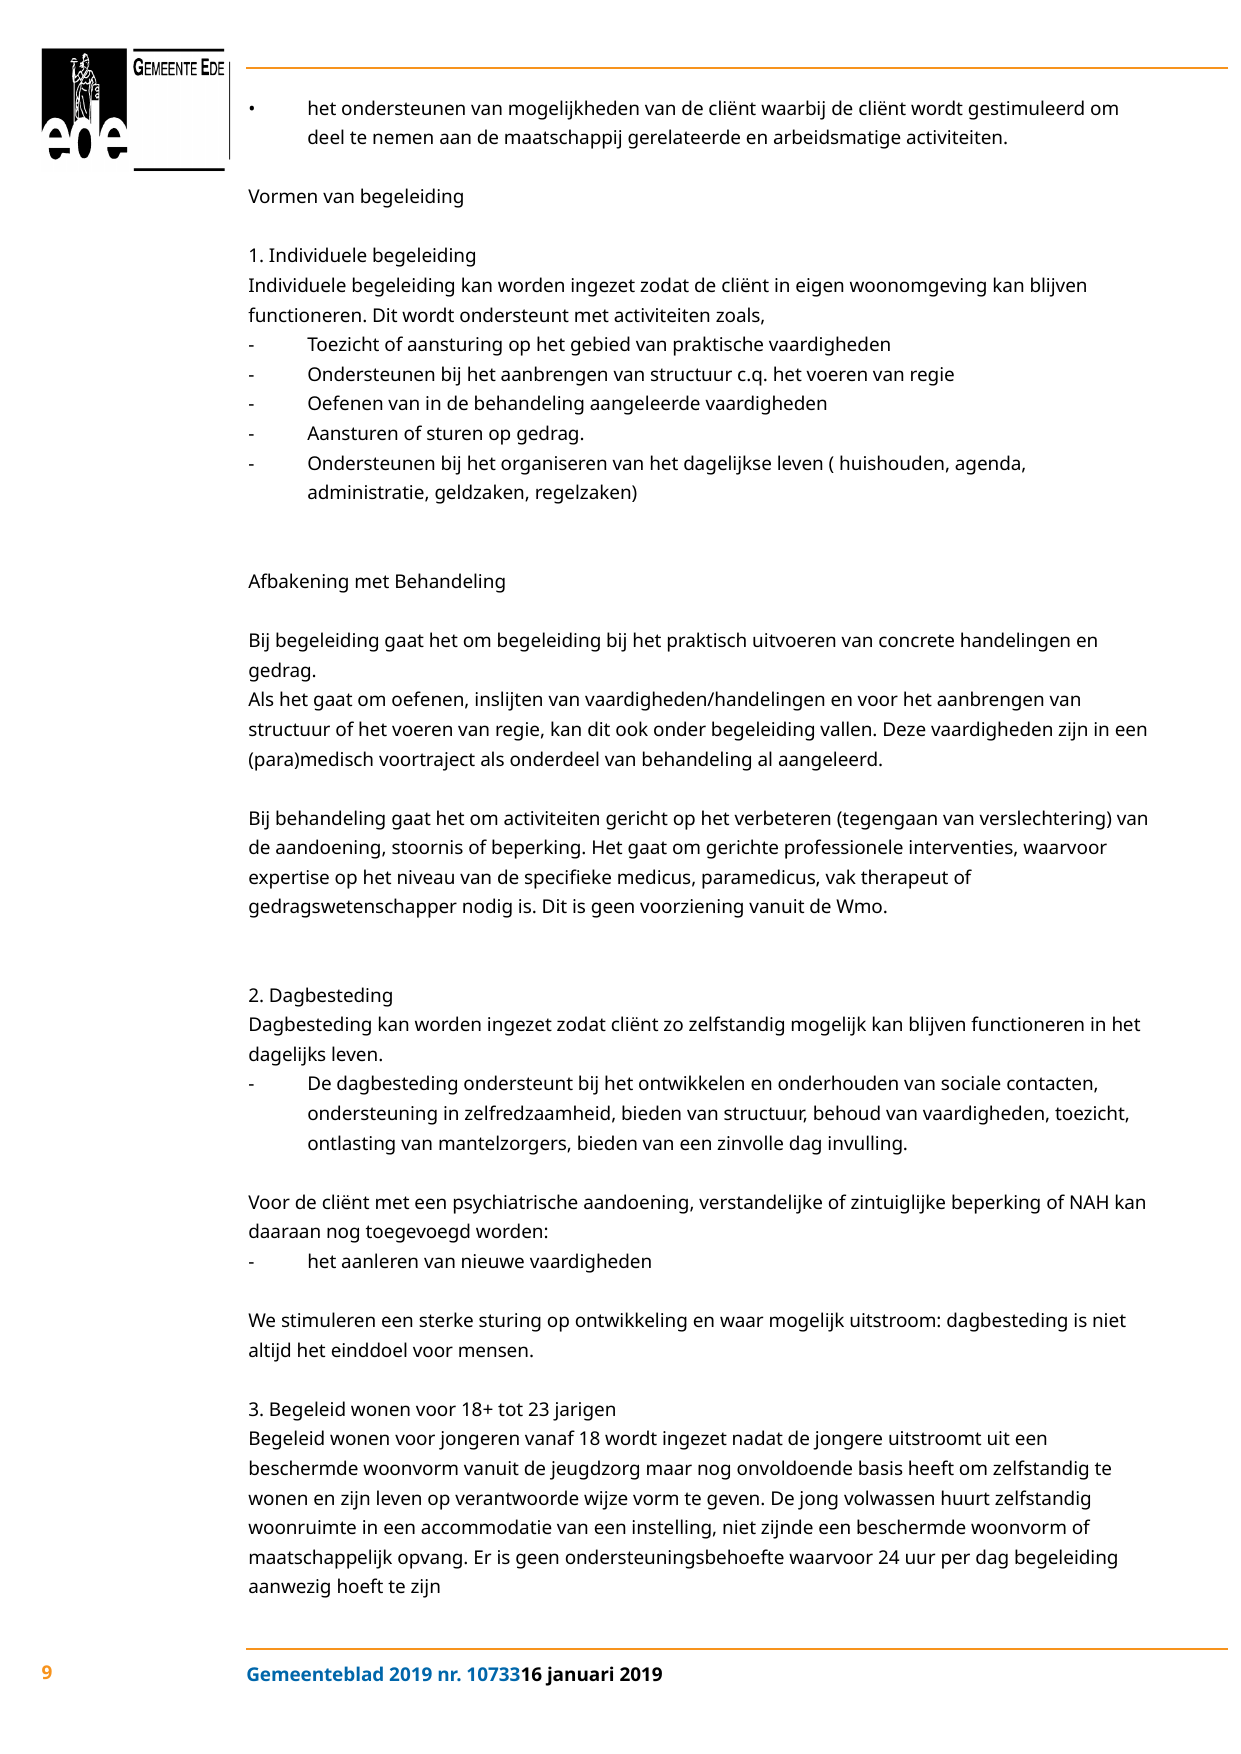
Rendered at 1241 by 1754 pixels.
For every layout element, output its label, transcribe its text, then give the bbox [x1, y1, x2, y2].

text 1. Individuele begeleiding [248, 243, 1152, 268]
text Begeleid wonen voor jongeren vanaf 18 wordt ingezet nadat de jongere uitstroomt uit een beschermde woonvorm vanuit de jeugdzorg maar nog onvoldoende basis heeft om zelfstandig te wonen en zijn leven op verantwoorde wijze vorm te geven. De jong volwassen huurt zelfstandig woonruimte in een accommodatie van een instelling, niet zijnde een beschermde woonvorm of maatschappelijk opvang. Er is geen ondersteuningsbehoefte waarvoor 24 uur per dag begeleiding aanwezig hoeft te zijn [248, 1426, 1152, 1599]
text Dagbesteding kan worden ingezet zodat cliënt zo zelfstandig mogelijk kan blijven functioneren in het dagelijks leven. [248, 1011, 1152, 1067]
list het ondersteunen van mogelijkheden van de cliënt waarbij de cliënt wordt gestimuleerd om deel te nemen aan de maatschappij gerelateerde en arbeidsmatige activiteiten. [248, 95, 1152, 150]
list Toezicht of aansturing op het gebied van praktische vaardigheden [248, 331, 1152, 357]
list De dagbesteding ondersteunt bij het ontwikkelen en onderhouden van sociale contacten, ondersteuning in zelfredzaamheid, bieden van structuur, behoud van vaardigheden, toezicht, ontlasting van mantelzorgers, bieden van een zinvolle dag invulling. [248, 1071, 1152, 1155]
text We stimuleren een sterke sturing op ontwikkeling en waar mogelijk uitstroom: dagbesteding is niet altijd het einddoel voor mensen. [248, 1307, 1152, 1362]
text 3. Begeleid wonen voor 18+ tot 23 jarigen [248, 1396, 1152, 1422]
text Voor de cliënt met een psychiatrische aandoening, verstandelijke of zintuiglijke beperking of NAH kan daaraan nog toegevoegd worden: [248, 1189, 1152, 1244]
list het aanleren van nieuwe vaardigheden [248, 1248, 1152, 1274]
list Aansturen of sturen op gedrag. [248, 420, 1152, 446]
list Ondersteunen bij het organiseren van het dagelijkse leven ( huishouden, agenda, administratie, geldzaken, regelzaken) [248, 450, 1152, 505]
list Oefenen van in de behandeling aangeleerde vaardigheden [248, 391, 1152, 416]
text Individuele begeleiding kan worden ingezet zodat de cliënt in eigen woonomgeving kan blijven functioneren. Dit wordt ondersteunt met activiteiten zoals, [248, 272, 1152, 328]
list Ondersteunen bij het aanbrengen van structuur c.q. het voeren van regie [248, 361, 1152, 387]
picture [41, 47, 231, 172]
text 2. Dagbesteding [248, 982, 1152, 1007]
table_header Afbakening met Behandeling Bij begeleiding gaat het om begeleiding bij het praktisch uitvoeren van concrete handelingen en gedrag. Als het gaat om oefenen, inslijten van vaardigheden/handelingen en voor het aanbrengen van structuur of het voeren van regie, kan dit ook onder begeleiding vallen. Deze vaardigheden zijn in een (para)medisch voortraject als onderdeel van behandeling al aangeleerd. Bij behandeling gaat het om activiteiten gericht op het verbeteren (tegengaan van verslechtering) van de aandoening, stoornis of beperking. Het gaat om gerichte professionele interventies, waarvoor expertise op het niveau van de specifieke medicus, paramedicus, vak therapeut of gedragswetenschapper nodig is. Dit is geen voorziening vanuit de Wmo. [248, 568, 1152, 949]
text Vormen van begeleiding [248, 183, 1152, 209]
